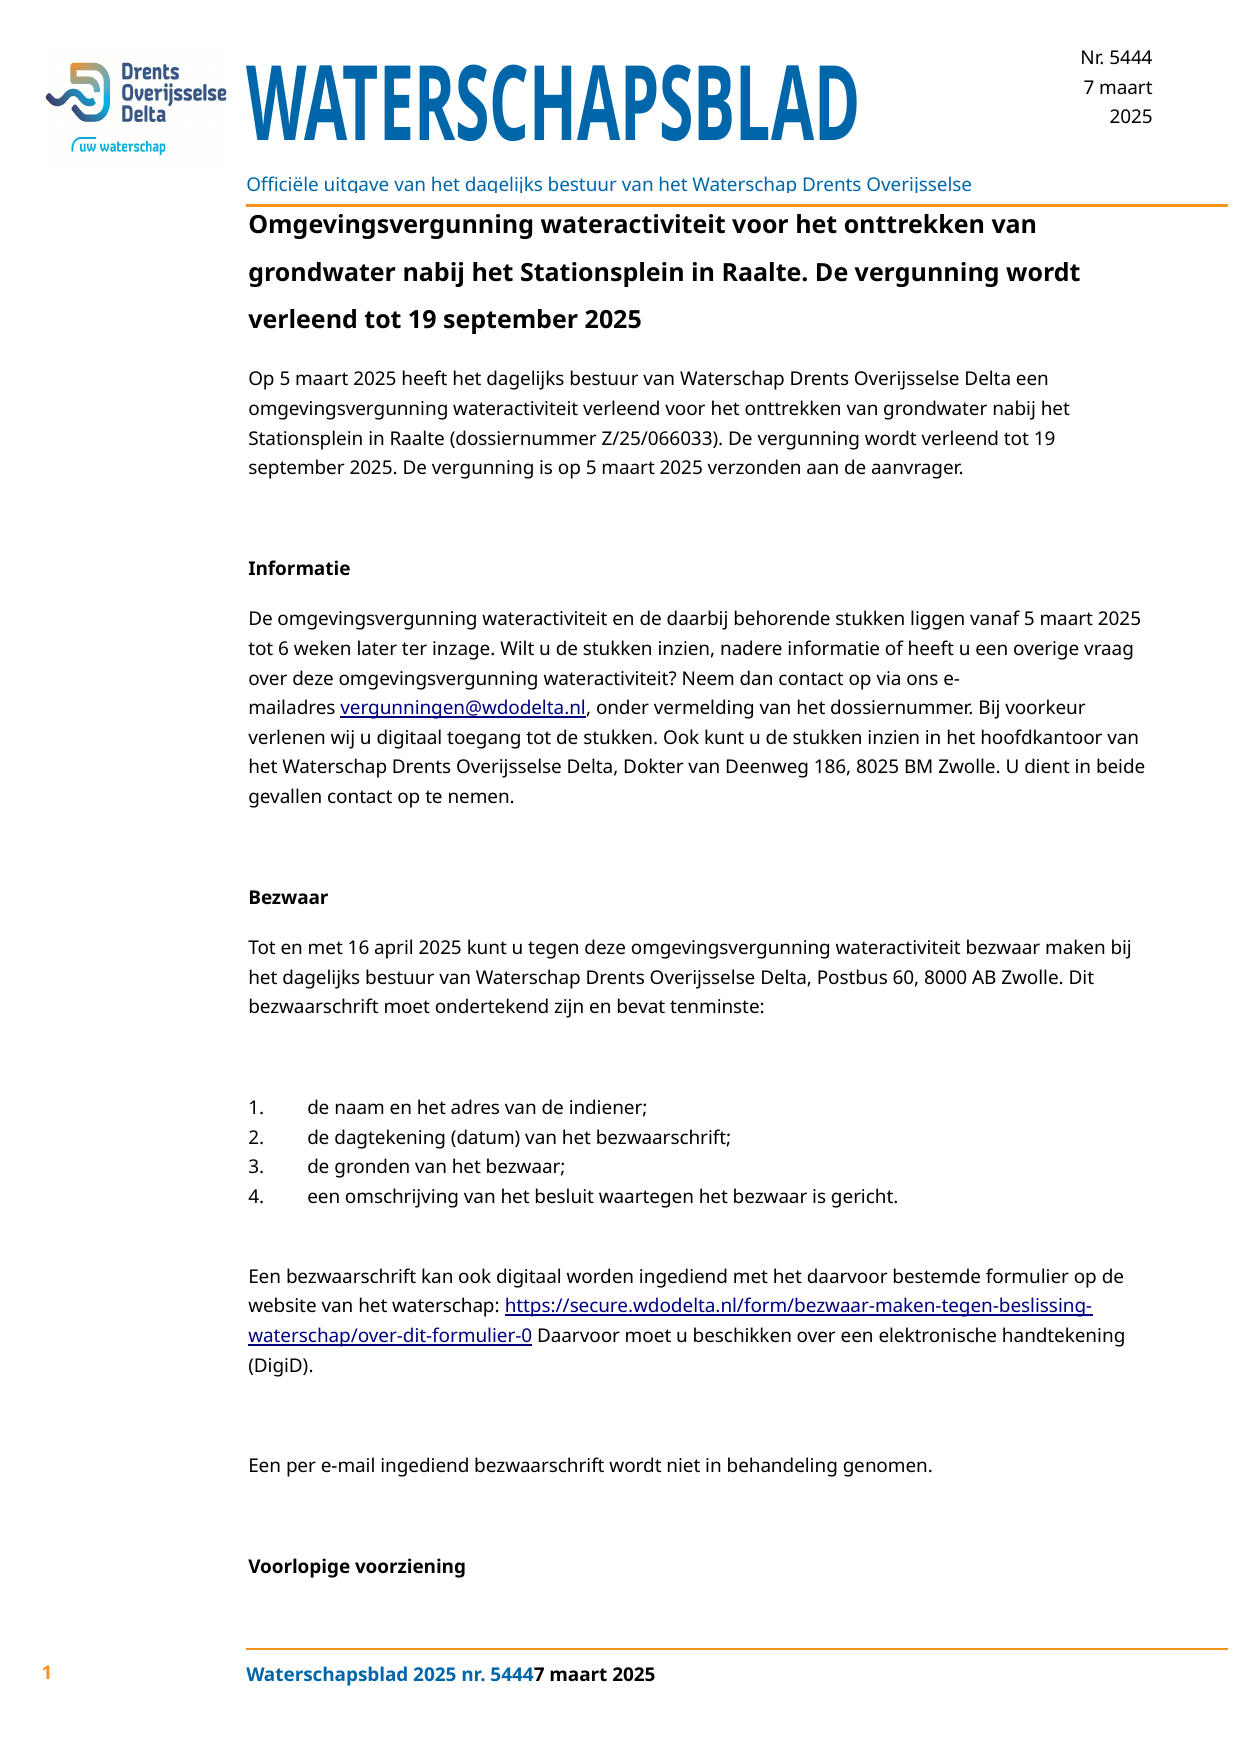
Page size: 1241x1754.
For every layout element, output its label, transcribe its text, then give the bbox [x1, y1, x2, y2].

text Een per e-mail ingediend bezwaarschrift wordt niet in behandeling genomen. [248, 1453, 1152, 1478]
text Omgevingsvergunning wateractiviteit voor het onttrekken van grondwater nabij het Stationsplein in Raalte. De vergunning wordt verleend tot 19 september 2025 [248, 207, 1152, 336]
text De omgevingsvergunning wateractiviteit en de daarbij behorende stukken liggen vanaf 5 maart 2025 tot 6 weken later ter inzage. Wilt u de stukken inzien, nadere informatie of heeft u een overige vraag over deze omgevingsvergunning wateractiviteit? Neem dan contact op via ons e-mailadres vergunningen@wdodelta.nl, onder vermelding van het dossiernummer. Bij voorkeur verlenen wij u digitaal toegang tot de stukken. Ook kunt u de stukken inzien in het hoofdkantoor van het Waterschap Drents Overijsselse Delta, Dokter van Deenweg 186, 8025 BM Zwolle. U dient in beide gevallen contact op te nemen. [248, 606, 1152, 809]
text Voorlopige voorziening [248, 1553, 1152, 1579]
list de naam en het adres van de indiener; [248, 1094, 1152, 1120]
text Een bezwaarschrift kan ook digitaal worden ingediend met het daarvoor bestemde formulier op de website van het waterschap: https://secure.wdodelta.nl/form/bezwaar-maken-tegen-beslissing-waterschap/over-dit-formulier-0 Daarvoor moet u beschikken over een elektronische handtekening (DigiD). [248, 1263, 1152, 1377]
text Op 5 maart 2025 heeft het dagelijks bestuur van Waterschap Drents Overijsselse Delta een omgevingsvergunning wateractiviteit verleend voor het onttrekken van grondwater nabij het Stationsplein in Raalte (dossiernummer Z/25/066033). De vergunning wordt verleend tot 19 september 2025. De vergunning is op 5 maart 2025 verzonden aan de aanvrager. [248, 366, 1152, 480]
text Tot en met 16 april 2025 kunt u tegen deze omgevingsvergunning wateractiviteit bezwaar maken bij het dagelijks bestuur van Waterschap Drents Overijsselse Delta, Postbus 60, 8000 AB Zwolle. Dit bezwaarschrift moet ondertekend zijn en bevat tenminste: [248, 934, 1152, 1019]
list de gronden van het bezwaar; [248, 1153, 1152, 1179]
picture [41, 47, 231, 172]
text Informatie [248, 555, 1152, 581]
list een omschrijving van het besluit waartegen het bezwaar is gericht. [248, 1183, 1152, 1209]
list de dagtekening (datum) van het bezwaarschrift; [248, 1124, 1152, 1149]
text Bezwaar [248, 884, 1152, 909]
